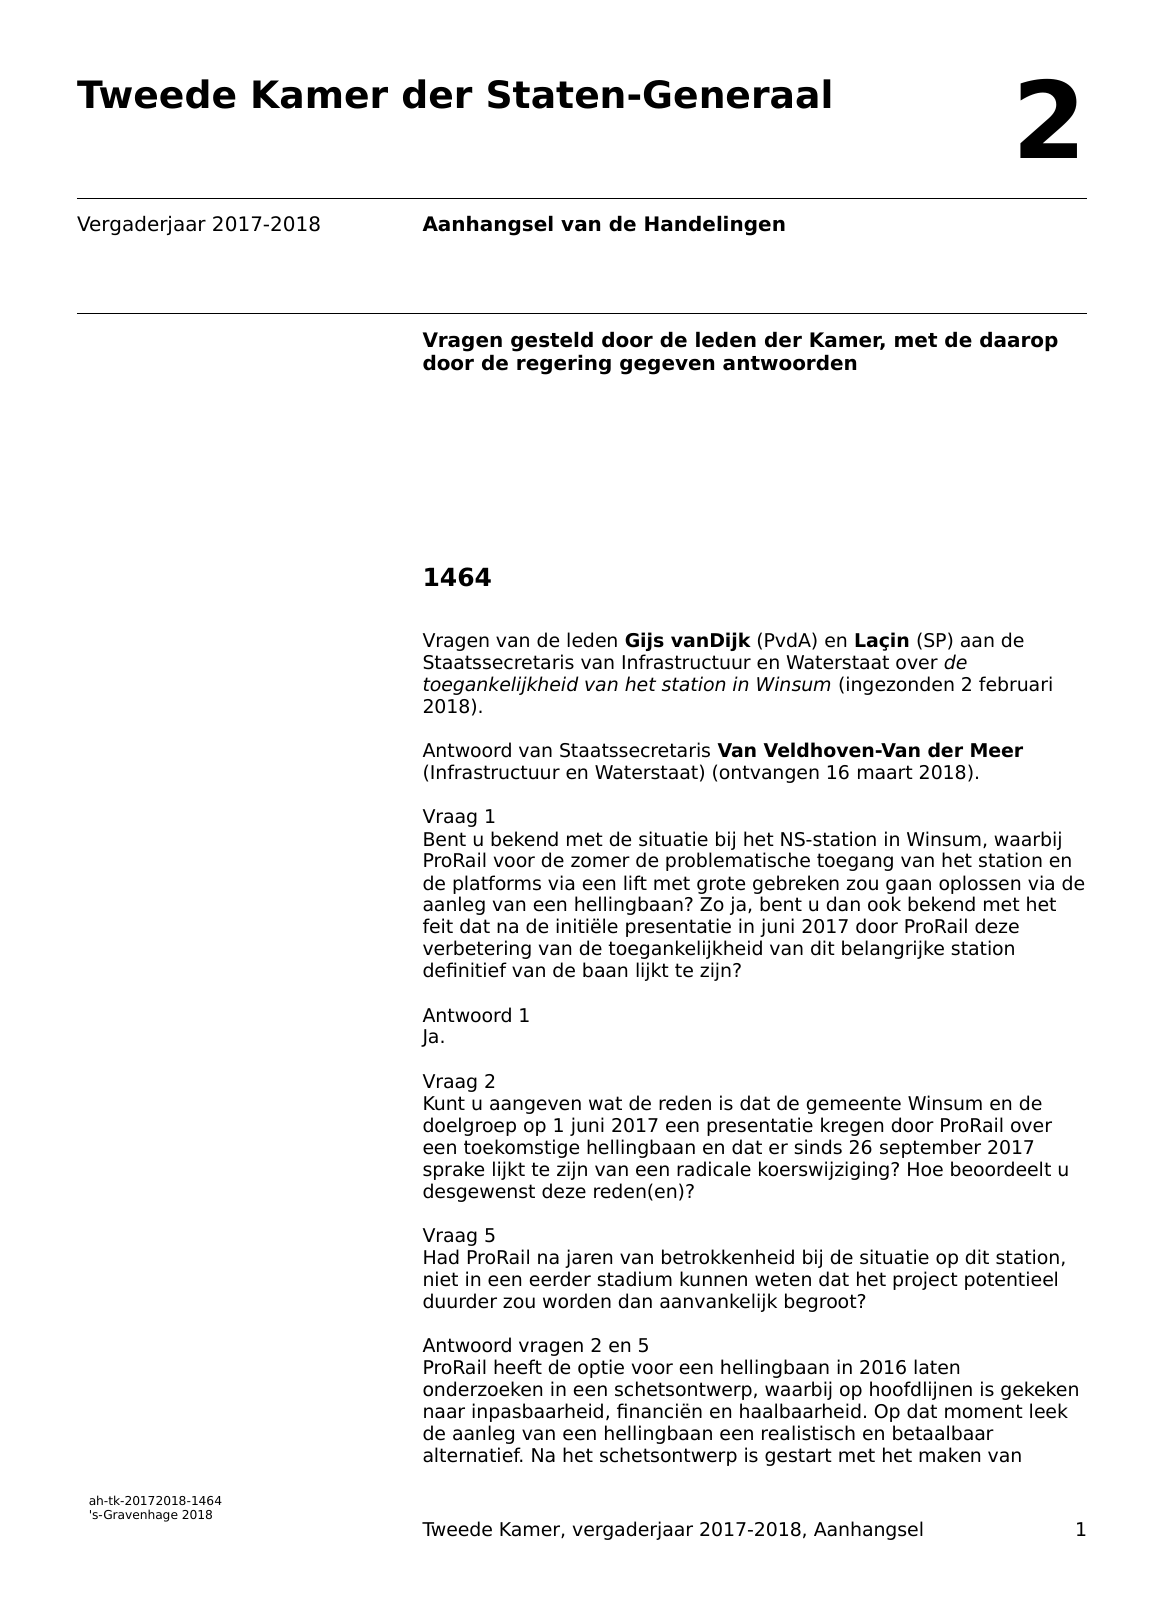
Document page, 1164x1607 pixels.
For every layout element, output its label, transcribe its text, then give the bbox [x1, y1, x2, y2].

table_header 2 [886, 59, 1087, 198]
text Vraag 2 [422, 1071, 1087, 1093]
text Had ProRail na jaren van betrokkenheid bij de situatie op dit station, niet in een eerder stadium kunnen weten dat het project potentieel duurder zou worden dan aanvankelijk begroot? [422, 1247, 1087, 1313]
text ah-tk-20172018-1464 [88, 1494, 323, 1508]
table_cell Vragen gesteld door de leden der Kamer, met de daarop door de regering gegeven antwoorden [422, 314, 1087, 375]
text Antwoord van Staatssecretaris Van Veldhoven-Van der Meer (Infrastructuur en Waterstaat) (ontvangen 16 maart 2018). [422, 740, 1087, 784]
text ProRail heeft de optie voor een hellingbaan in 2016 laten onderzoeken in een schetsontwerp, waarbij op hoofdlijnen is gekeken naar inpasbaarheid, financiën en haalbaarheid. Op dat moment leek de aanleg van een hellingbaan een realistisch en betaalbaar alternatief. Na het schetsontwerp is gestart met het maken van [422, 1357, 1087, 1467]
text Ja. [422, 1026, 1087, 1048]
text Antwoord vragen 2 en 5 [422, 1335, 1087, 1357]
text 1464 [422, 563, 1087, 592]
text Vraag 5 [422, 1225, 1087, 1247]
text 's-Gravenhage 2018 [88, 1508, 323, 1522]
text Kunt u aangeven wat de reden is dat de gemeente Winsum en de doelgroep op 1 juni 2017 een presentatie kregen door ProRail over een toekomstige hellingbaan en dat er sinds 26 september 2017 sprake lijkt te zijn van een radicale koerswijziging? Hoe beoordeelt u desgewenst deze reden(en)? [422, 1093, 1087, 1202]
text Bent u bekend met de situatie bij het NS-station in Winsum, waarbij ProRail voor de zomer de problematische toegang van het station en de platforms via een lift met grote gebreken zou gaan oplossen via de aanleg van een hellingbaan? Zo ja, bent u dan ook bekend met het feit dat na de initiële presentatie in juni 2017 door ProRail deze verbetering van de toegankelijkheid van dit belangrijke station definitief van de baan lijkt te zijn? [422, 828, 1087, 982]
text Vraag 1 [422, 806, 1087, 828]
table_header Tweede Kamer der Staten-Generaal [77, 59, 886, 198]
text Antwoord 1 [422, 1004, 1087, 1026]
text Vragen van de leden Gijs vanDijk (PvdA) en Laçin (SP) aan de Staatssecretaris van Infrastructuur en Waterstaat over de toegankelijkheid van het station in Winsum (ingezonden 2 februari 2018). [422, 630, 1087, 718]
table_cell [77, 314, 422, 375]
table_cell Aanhangsel van de Handelingen [422, 199, 1087, 313]
table_cell Vergaderjaar 2017-2018 [77, 199, 422, 313]
